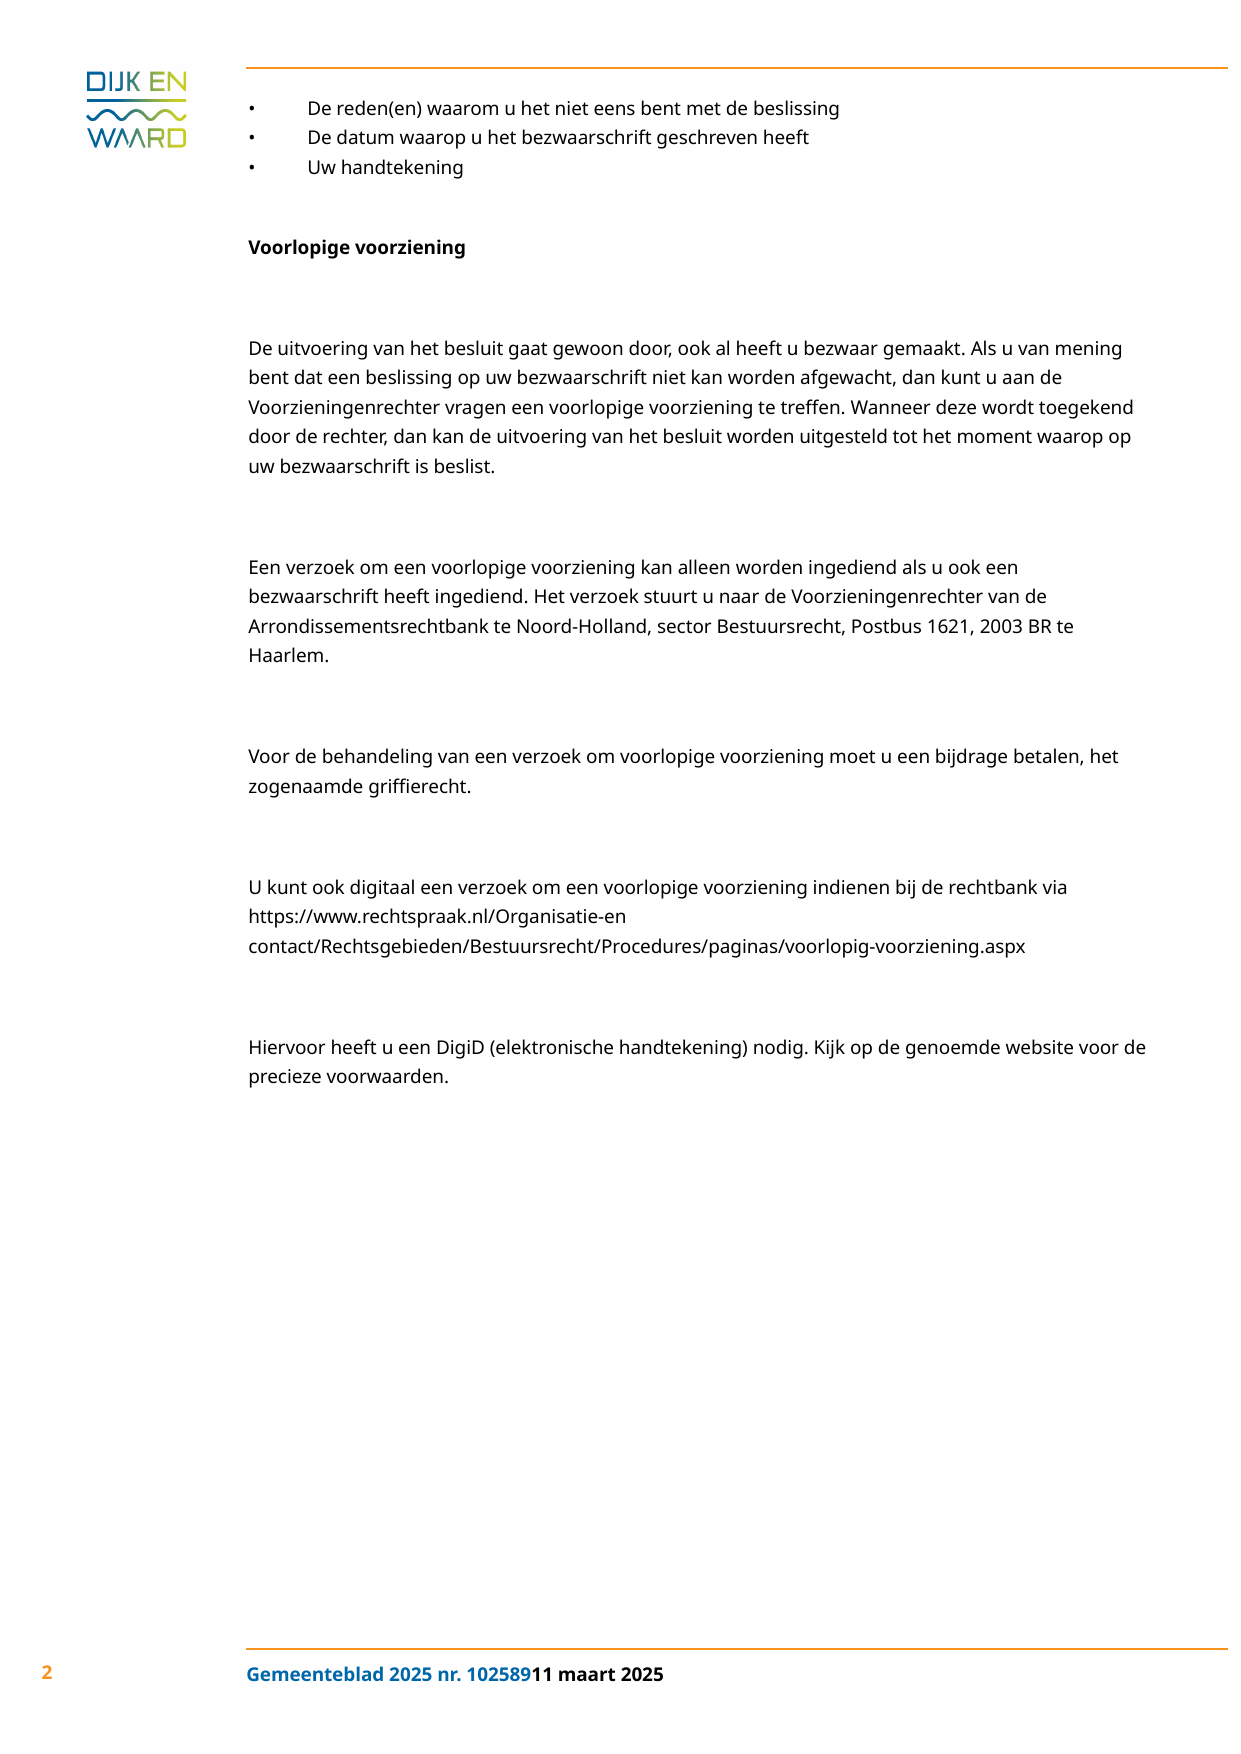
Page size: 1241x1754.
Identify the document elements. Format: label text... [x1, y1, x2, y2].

text Voorlopige voorziening [248, 234, 1152, 260]
text Voor de behandeling van een verzoek om voorlopige voorziening moet u een bijdrage betalen, het zogenaamde griffierecht. [248, 743, 1152, 799]
text Een verzoek om een voorlopige voorziening kan alleen worden ingediend als u ook een bezwaarschrift heeft ingediend. Het verzoek stuurt u naar de Voorzieningenrechter van de Arrondissementsrechtbank te Noord-Holland, sector Bestuursrecht, Postbus 1621, 2003 BR te Haarlem. [248, 554, 1152, 668]
list De datum waarop u het bezwaarschrift geschreven heeft [248, 124, 1152, 150]
picture [41, 47, 231, 172]
text U kunt ook digitaal een verzoek om een voorlopige voorziening indienen bij de rechtbank via https://www.rechtspraak.nl/Organisatie-en contact/Rechtsgebieden/Bestuursrecht/Procedures/paginas/voorlopig-voorziening.aspx [248, 874, 1152, 959]
text De uitvoering van het besluit gaat gewoon door, ook al heeft u bezwaar gemaakt. Als u van mening bent dat een beslissing op uw bezwaarschrift niet kan worden afgewacht, dan kunt u aan de Voorzieningenrechter vragen een voorlopige voorziening te treffen. Wanneer deze wordt toegekend door de rechter, dan kan de uitvoering van het besluit worden uitgesteld tot het moment waarop op uw bezwaarschrift is beslist. [248, 335, 1152, 479]
list Uw handtekening [248, 154, 1152, 180]
list De reden(en) waarom u het niet eens bent met de beslissing [248, 95, 1152, 121]
text Hiervoor heeft u een DigiD (elektronische handtekening) nodig. Kijk op de genoemde website voor de precieze voorwaarden. [248, 1034, 1152, 1089]
